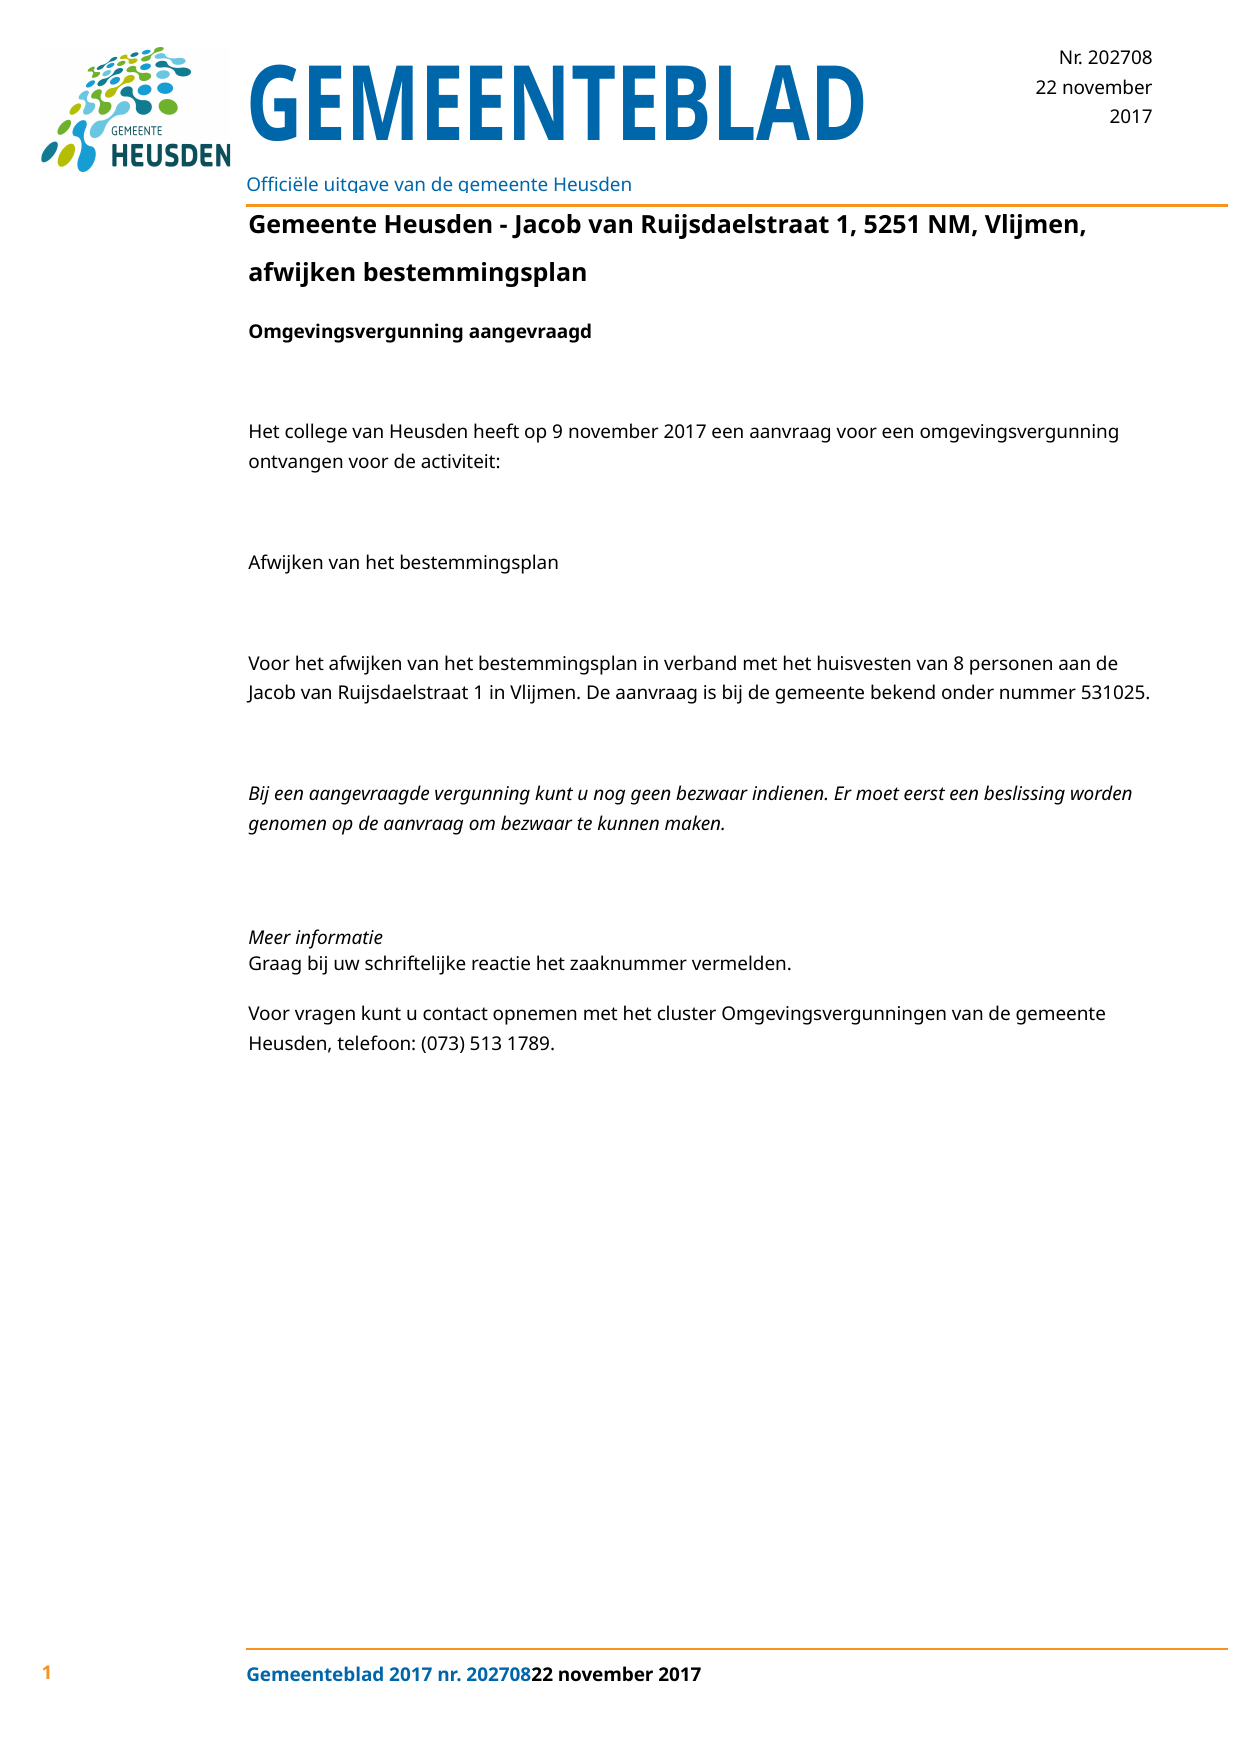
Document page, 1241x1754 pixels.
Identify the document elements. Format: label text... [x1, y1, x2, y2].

text Het college van Heusden heeft op 9 november 2017 een aanvraag voor een omgevingsvergunning ontvangen voor de activiteit: [248, 419, 1152, 474]
text Voor vragen kunt u contact opnemen met het cluster Omgevingsvergunningen van de gemeente Heusden, telefoon: (073) 513 1789. [248, 1001, 1152, 1056]
text Gemeente Heusden - Jacob van Ruijsdaelstraat 1, 5251 NM, Vlijmen, afwijken bestemmingsplan [248, 207, 1152, 288]
picture [41, 47, 231, 172]
text Bij een aangevraagde vergunning kunt u nog geen bezwaar indienen. Er moet eerst een beslissing worden genomen op de aanvraag om bezwaar te kunnen maken. [248, 780, 1152, 836]
text Voor het afwijken van het bestemmingsplan in verband met het huisvesten van 8 personen aan de Jacob van Ruijsdaelstraat 1 in Vlijmen. De aanvraag is bij de gemeente bekend onder nummer 531025. [248, 650, 1152, 705]
text Meer informatie [248, 924, 1152, 950]
text Afwijken van het bestemmingsplan [248, 549, 1152, 575]
text Graag bij uw schriftelijke reactie het zaaknummer vermelden. [248, 950, 1152, 976]
text Omgevingsvergunning aangevraagd [248, 318, 1152, 344]
